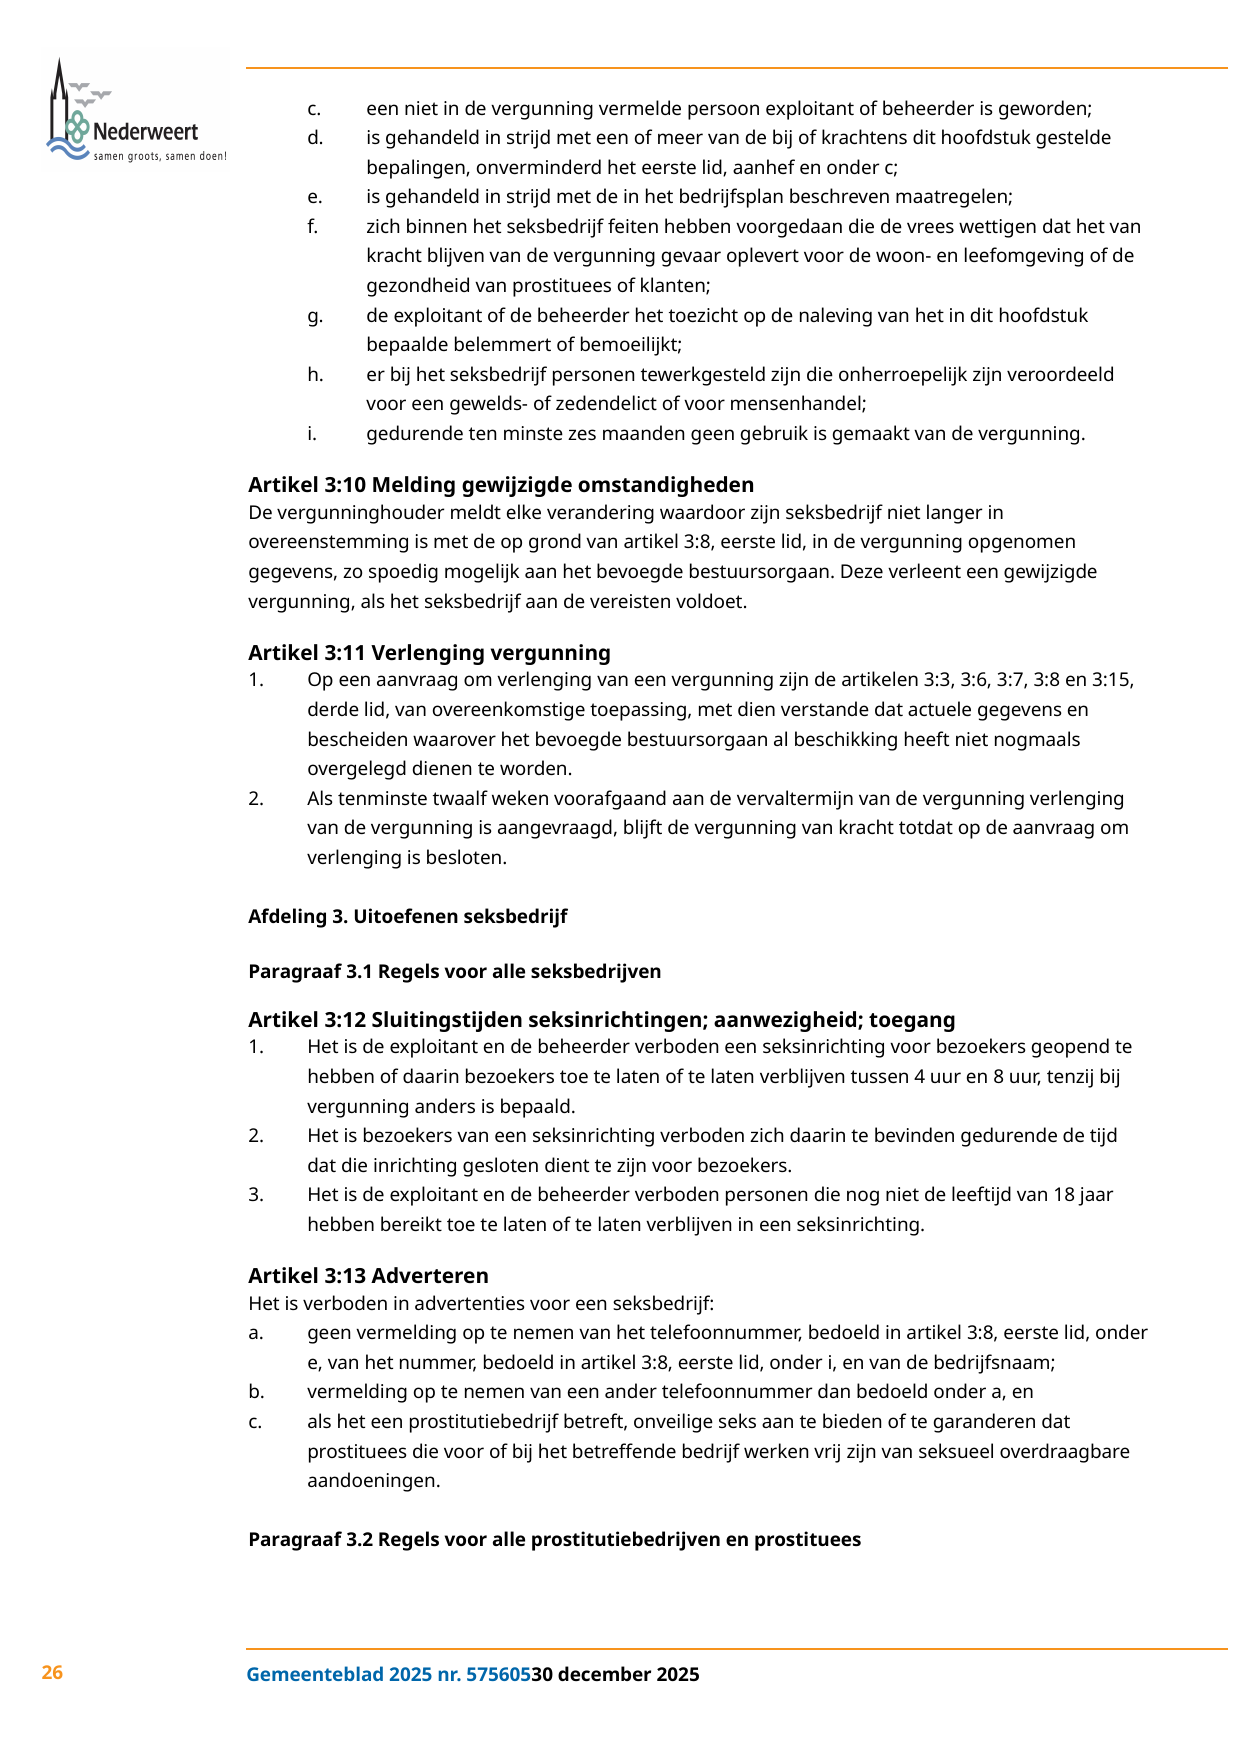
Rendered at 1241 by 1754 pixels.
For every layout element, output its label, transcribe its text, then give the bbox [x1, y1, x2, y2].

list Als tenminste twaalf weken voorafgaand aan de vervaltermijn van de vergunning verlenging van de vergunning is aangevraagd, blijft de vergunning van kracht totdat op de aanvraag om verlenging is besloten. [248, 785, 1152, 870]
list vermelding op te nemen van een ander telefoonnummer dan bedoeld onder a, en [248, 1379, 1152, 1404]
text Artikel 3:12 Sluitingstijden seksinrichtingen; aanwezigheid; toegang [248, 1005, 1152, 1034]
list Het is de exploitant en de beheerder verboden personen die nog niet de leeftijd van 18 jaar hebben bereikt toe te laten of te laten verblijven in een seksinrichting. [248, 1182, 1152, 1237]
text Het is verboden in advertenties voor een seksbedrijf: [248, 1290, 1152, 1316]
list zich binnen het seksbedrijf feiten hebben voorgedaan die de vrees wettigen dat het van kracht blijven van de vergunning gevaar oplevert voor de woon- en leefomgeving of de gezondheid van prostituees of klanten; [307, 213, 1152, 298]
text Afdeling 3. Uitoefenen seksbedrijf [248, 903, 1152, 929]
list Op een aanvraag om verlenging van een vergunning zijn de artikelen 3:3, 3:6, 3:7, 3:8 en 3:15, derde lid, van overeenkomstige toepassing, met dien verstande dat actuele gegevens en bescheiden waarover het bevoegde bestuursorgaan al beschikking heeft niet nogmaals overgelegd dienen te worden. [248, 667, 1152, 781]
text Artikel 3:13 Adverteren [248, 1262, 1152, 1290]
list er bij het seksbedrijf personen tewerkgesteld zijn die onherroepelijk zijn veroordeeld voor een gewelds- of zedendelict of voor mensenhandel; [307, 361, 1152, 416]
list Het is bezoekers van een seksinrichting verboden zich daarin te bevinden gedurende de tijd dat die inrichting gesloten dient te zijn voor bezoekers. [248, 1122, 1152, 1178]
picture [41, 47, 231, 172]
list is gehandeld in strijd met een of meer van de bij of krachtens dit hoofdstuk gestelde bepalingen, onverminderd het eerste lid, aanhef en onder c; [307, 124, 1152, 180]
text Paragraaf 3.2 Regels voor alle prostitutiebedrijven en prostituees [248, 1527, 1152, 1552]
text Artikel 3:11 Verlenging vergunning [248, 638, 1152, 667]
text Paragraaf 3.1 Regels voor alle seksbedrijven [248, 959, 1152, 984]
list is gehandeld in strijd met de in het bedrijfsplan beschreven maatregelen; [307, 183, 1152, 209]
list geen vermelding op te nemen van het telefoonnummer, bedoeld in artikel 3:8, eerste lid, onder e, van het nummer, bedoeld in artikel 3:8, eerste lid, onder i, en van de bedrijfsnaam; [248, 1319, 1152, 1375]
list de exploitant of de beheerder het toezicht op de naleving van het in dit hoofdstuk bepaalde belemmert of bemoeilijkt; [307, 302, 1152, 357]
list Het is de exploitant en de beheerder verboden een seksinrichting voor bezoekers geopend te hebben of daarin bezoekers toe te laten of te laten verblijven tussen 4 uur en 8 uur, tenzij bij vergunning anders is bepaald. [248, 1034, 1152, 1118]
list gedurende ten minste zes maanden geen gebruik is gemaakt van de vergunning. [307, 420, 1152, 446]
text De vergunninghouder meldt elke verandering waardoor zijn seksbedrijf niet langer in overeenstemming is met de op grond van artikel 3:8, eerste lid, in de vergunning opgenomen gegevens, zo spoedig mogelijk aan het bevoegde bestuursorgaan. Deze verleent een gewijzigde vergunning, als het seksbedrijf aan de vereisten voldoet. [248, 499, 1152, 613]
list een niet in de vergunning vermelde persoon exploitant of beheerder is geworden; [307, 95, 1152, 121]
list als het een prostitutiebedrijf betreft, onveilige seks aan te bieden of te garanderen dat prostituees die voor of bij het betreffende bedrijf werken vrij zijn van seksueel overdraagbare aandoeningen. [248, 1408, 1152, 1493]
text Artikel 3:10 Melding gewijzigde omstandigheden [248, 471, 1152, 499]
